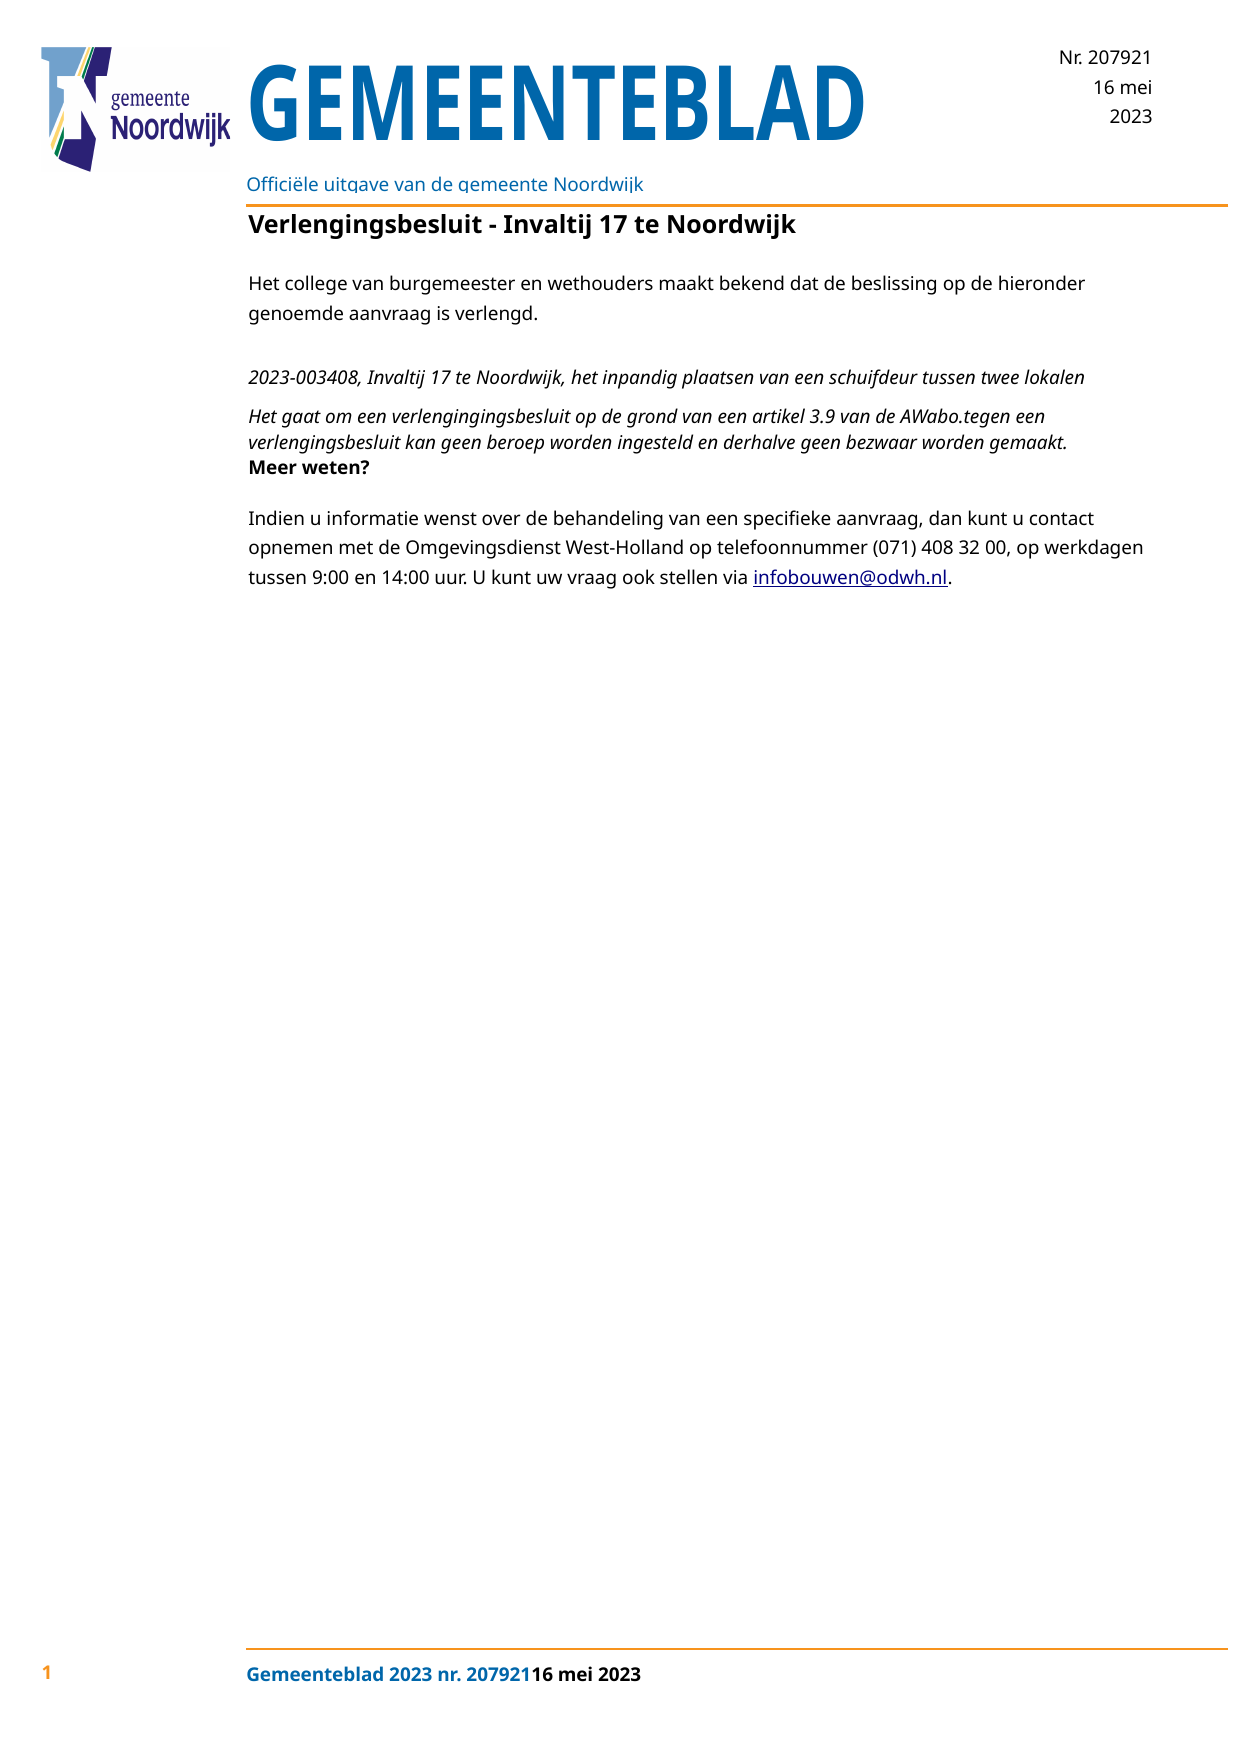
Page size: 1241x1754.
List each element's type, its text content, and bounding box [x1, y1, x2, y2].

text Indien u informatie wenst over de behandeling van een specifieke aanvraag, dan kunt u contact opnemen met de Omgevingsdienst West-Holland op telefoonnummer (071) 408 32 00, op werkdagen tussen 9:00 en 14:00 uur. U kunt uw vraag ook stellen via infobouwen@odwh.nl. [248, 505, 1152, 590]
text Verlengingsbesluit - Invaltij 17 te Noordwijk [248, 207, 1152, 241]
picture [41, 47, 231, 172]
text Meer weten? [248, 454, 1152, 480]
text 2023-003408, Invaltij 17 te Noordwijk, het inpandig plaatsen van een schuifdeur tussen twee lokalen [248, 364, 1152, 389]
text Het gaat om een verlengingingsbesluit op de grond van een artikel 3.9 van de AWabo.tegen een verlengingsbesluit kan geen beroep worden ingesteld en derhalve geen bezwaar worden gemaakt. [248, 403, 1152, 454]
text Het college van burgemeester en wethouders maakt bekend dat de beslissing op de hieronder genoemde aanvraag is verlengd. [248, 270, 1152, 326]
